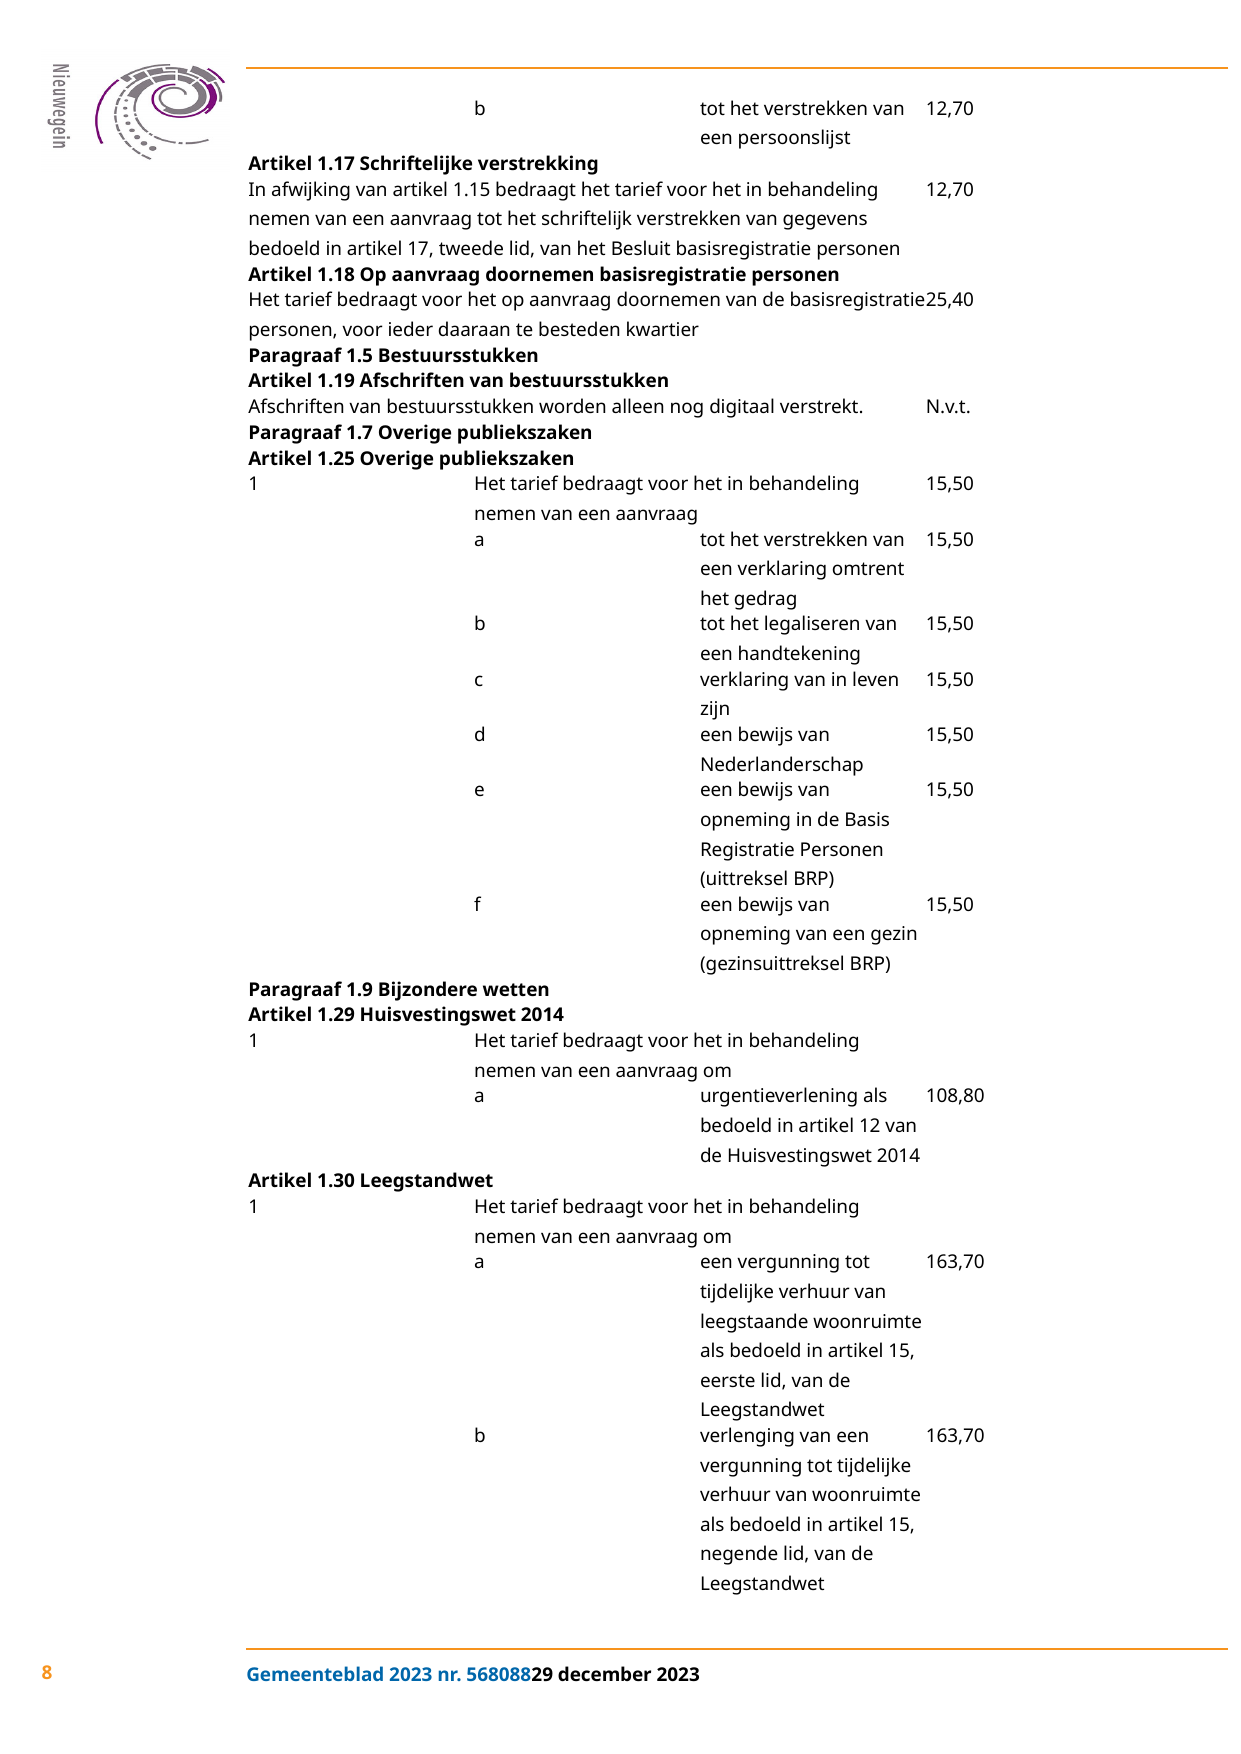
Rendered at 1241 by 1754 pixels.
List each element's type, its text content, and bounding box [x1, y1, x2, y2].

table_cell e [474, 777, 700, 891]
table_cell [926, 368, 1152, 393]
table_cell [926, 1002, 1152, 1027]
table_cell 15,50 [926, 891, 1152, 976]
table_cell [248, 611, 474, 666]
table_cell Artikel 1.25 Overige publiekszaken [248, 445, 926, 470]
table_cell [248, 777, 474, 891]
table_cell Afschriften van bestuursstukken worden alleen nog digitaal verstrekt. [248, 393, 926, 419]
table_cell N.v.t. [926, 393, 1152, 419]
table_cell Artikel 1.29 Huisvestingswet 2014 [248, 1002, 926, 1027]
table_cell [248, 1249, 474, 1422]
table_cell 15,50 [926, 777, 1152, 891]
table_cell In afwijking van artikel 1.15 bedraagt het tarief voor het in behandeling nemen van een aanvraag tot het schriftelijk verstrekken van gegevens bedoeld in artikel 17, tweede lid, van het Besluit basisregistratie personen [248, 176, 926, 261]
table_cell [926, 1193, 1152, 1249]
table_cell d [474, 721, 700, 777]
table_cell 15,50 [926, 721, 1152, 777]
table_cell b [474, 611, 700, 666]
table_cell tot het verstrekken van een persoonslijst [700, 95, 926, 150]
table_cell 15,50 [926, 611, 1152, 666]
table_cell [248, 891, 474, 976]
table_cell 15,50 [926, 666, 1152, 721]
table_cell Paragraaf 1.7 Overige publiekszaken [248, 419, 1152, 445]
table_cell urgentieverlening als bedoeld in artikel 12 van de Huisvestingswet 2014 [700, 1083, 926, 1168]
table_cell verklaring van in leven zijn [700, 666, 926, 721]
table_cell een vergunning tot tijdelijke verhuur van leegstaande woonruimte als bedoeld in artikel 15, eerste lid, van de Leegstandwet [700, 1249, 926, 1422]
table_cell Paragraaf 1.5 Bestuursstukken [248, 342, 1152, 367]
table_cell 163,70 [926, 1422, 1152, 1596]
table_cell 12,70 [926, 95, 1152, 150]
table_cell Artikel 1.19 Afschriften van bestuursstukken [248, 368, 926, 393]
table_cell [248, 526, 474, 611]
table_cell 1 [248, 1193, 474, 1249]
table_cell [926, 261, 1152, 286]
table_cell 1 [248, 470, 474, 526]
table_cell een bewijs van opneming van een gezin (gezinsuittreksel BRP) [700, 891, 926, 976]
table_cell Paragraaf 1.9 Bijzondere wetten [248, 976, 1152, 1002]
table_cell verlenging van een vergunning tot tijdelijke verhuur van woonruimte als bedoeld in artikel 15, negende lid, van de Leegstandwet [700, 1422, 926, 1596]
table_cell 163,70 [926, 1249, 1152, 1422]
table_cell [248, 95, 474, 150]
table_cell Het tarief bedraagt voor het in behandeling nemen van een aanvraag om [474, 1028, 926, 1083]
table_cell c [474, 666, 700, 721]
table_cell [248, 721, 474, 777]
table_cell tot het verstrekken van een verklaring omtrent het gedrag [700, 526, 926, 611]
table_cell [926, 1028, 1152, 1083]
table_cell 15,50 [926, 526, 1152, 611]
table_cell 25,40 [926, 286, 1152, 342]
table_cell [248, 1083, 474, 1168]
table_cell a [474, 1249, 700, 1422]
table_cell [248, 1422, 474, 1596]
table_cell een bewijs van Nederlanderschap [700, 721, 926, 777]
table_cell 12,70 [926, 176, 1152, 261]
table_cell Artikel 1.18 Op aanvraag doornemen basisregistratie personen [248, 261, 926, 286]
table_cell 15,50 [926, 470, 1152, 526]
table_cell tot het legaliseren van een handtekening [700, 611, 926, 666]
table_cell a [474, 526, 700, 611]
table_cell f [474, 891, 700, 976]
table_cell Artikel 1.30 Leegstandwet [248, 1168, 926, 1193]
table_cell [926, 1168, 1152, 1193]
table_cell a [474, 1083, 700, 1168]
table_cell 1 [248, 1028, 474, 1083]
table_cell Het tarief bedraagt voor het in behandeling nemen van een aanvraag om [474, 1193, 926, 1249]
table_cell Het tarief bedraagt voor het op aanvraag doornemen van de basisregistratie personen, voor ieder daaraan te besteden kwartier [248, 286, 926, 342]
table_cell [926, 445, 1152, 470]
table_cell b [474, 95, 700, 150]
table_cell [248, 666, 474, 721]
table_cell b [474, 1422, 700, 1596]
table_cell een bewijs van opneming in de Basis Registratie Personen (uittreksel BRP) [700, 777, 926, 891]
table_cell Artikel 1.17 Schriftelijke verstrekking [248, 150, 926, 176]
picture [41, 47, 231, 172]
table_cell 108,80 [926, 1083, 1152, 1168]
table_cell [926, 150, 1152, 176]
table_cell Het tarief bedraagt voor het in behandeling nemen van een aanvraag [474, 470, 926, 526]
